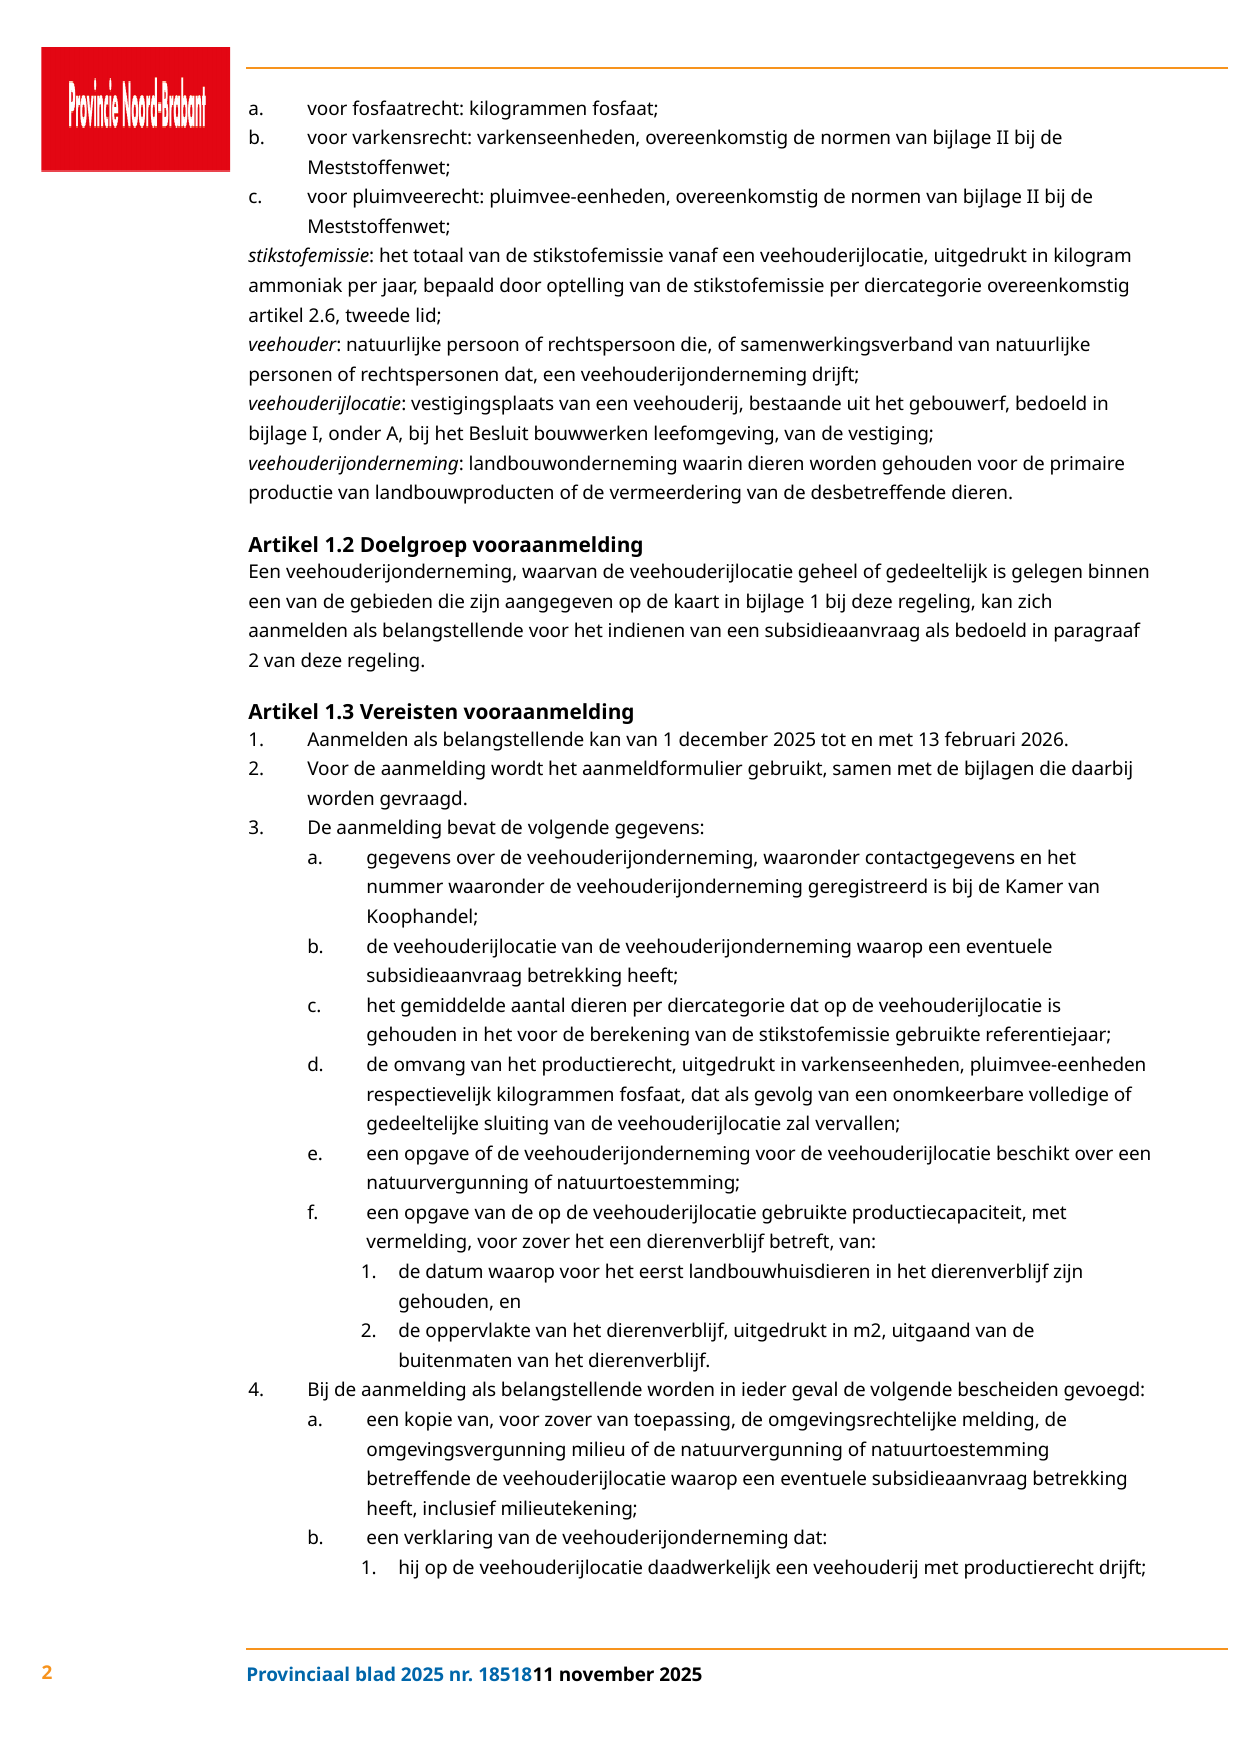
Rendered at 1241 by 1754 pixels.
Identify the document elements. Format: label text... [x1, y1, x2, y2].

list de datum waarop voor het eerst landbouwhuisdieren in het dierenverblijf zijn gehouden, en [361, 1258, 1152, 1314]
text Artikel 1.2 Doelgroep vooraanmelding [248, 530, 1152, 558]
picture [41, 47, 231, 172]
list De aanmelding bevat de volgende gegevens: [248, 814, 1152, 840]
list het gemiddelde aantal dieren per diercategorie dat op de veehouderijlocatie is gehouden in het voor de berekening van de stikstofemissie gebruikte referentiejaar; [307, 992, 1152, 1047]
list een kopie van, voor zover van toepassing, de omgevingsrechtelijke melding, de omgevingsvergunning milieu of de natuurvergunning of natuurtoestemming betreffende de veehouderijlocatie waarop een eventuele subsidieaanvraag betrekking heeft, inclusief milieutekening; [307, 1406, 1152, 1521]
text veehouder: natuurlijke persoon of rechtspersoon die, of samenwerkingsverband van natuurlijke personen of rechtspersonen dat, een veehouderijonderneming drijft; [248, 331, 1152, 387]
list voor varkensrecht: varkenseenheden, overeenkomstig de normen van bijlage II bij de Meststoffenwet; [248, 124, 1152, 180]
list voor pluimveerecht: pluimvee-eenheden, overeenkomstig de normen van bijlage II bij de Meststoffenwet; [248, 183, 1152, 239]
list hij op de veehouderijlocatie daadwerkelijk een veehouderij met productierecht drijft; [361, 1554, 1152, 1580]
list de omvang van het productierecht, uitgedrukt in varkenseenheden, pluimvee-eenheden respectievelijk kilogrammen fosfaat, dat als gevolg van een onomkeerbare volledige of gedeeltelijke sluiting van de veehouderijlocatie zal vervallen; [307, 1051, 1152, 1136]
list Voor de aanmelding wordt het aanmeldformulier gebruikt, samen met de bijlagen die daarbij worden gevraagd. [248, 755, 1152, 811]
text veehouderijonderneming: landbouwonderneming waarin dieren worden gehouden voor de primaire productie van landbouwproducten of de vermeerdering van de desbetreffende dieren. [248, 450, 1152, 505]
text veehouderijlocatie: vestigingsplaats van een veehouderij, bestaande uit het gebouwerf, bedoeld in bijlage I, onder A, bij het Besluit bouwwerken leefomgeving, van de vestiging; [248, 391, 1152, 446]
text Een veehouderijonderneming, waarvan de veehouderijlocatie geheel of gedeeltelijk is gelegen binnen een van de gebieden die zijn aangegeven op de kaart in bijlage 1 bij deze regeling, kan zich aanmelden als belangstellende voor het indienen van een subsidieaanvraag als bedoeld in paragraaf 2 van deze regeling. [248, 558, 1152, 673]
list de oppervlakte van het dierenverblijf, uitgedrukt in m2, uitgaand van de buitenmaten van het dierenverblijf. [361, 1317, 1152, 1373]
list Bij de aanmelding als belangstellende worden in ieder geval de volgende bescheiden gevoegd: [248, 1377, 1152, 1402]
text Artikel 1.3 Vereisten vooraanmelding [248, 697, 1152, 726]
list een opgave van de op de veehouderijlocatie gebruikte productiecapaciteit, met vermelding, voor zover het een dierenverblijf betreft, van: [307, 1199, 1152, 1254]
list voor fosfaatrecht: kilogrammen fosfaat; [248, 95, 1152, 121]
list een opgave of de veehouderijonderneming voor de veehouderijlocatie beschikt over een natuurvergunning of natuurtoestemming; [307, 1140, 1152, 1195]
list de veehouderijlocatie van de veehouderijonderneming waarop een eventuele subsidieaanvraag betrekking heeft; [307, 933, 1152, 988]
text stikstofemissie: het totaal van de stikstofemissie vanaf een veehouderijlocatie, uitgedrukt in kilogram ammoniak per jaar, bepaald door optelling van de stikstofemissie per diercategorie overeenkomstig artikel 2.6, tweede lid; [248, 243, 1152, 328]
list Aanmelden als belangstellende kan van 1 december 2025 tot en met 13 februari 2026. [248, 726, 1152, 752]
list gegevens over de veehouderijonderneming, waaronder contactgegevens en het nummer waaronder de veehouderijonderneming geregistreerd is bij de Kamer van Koophandel; [307, 844, 1152, 929]
list een verklaring van de veehouderijonderneming dat: [307, 1524, 1152, 1550]
